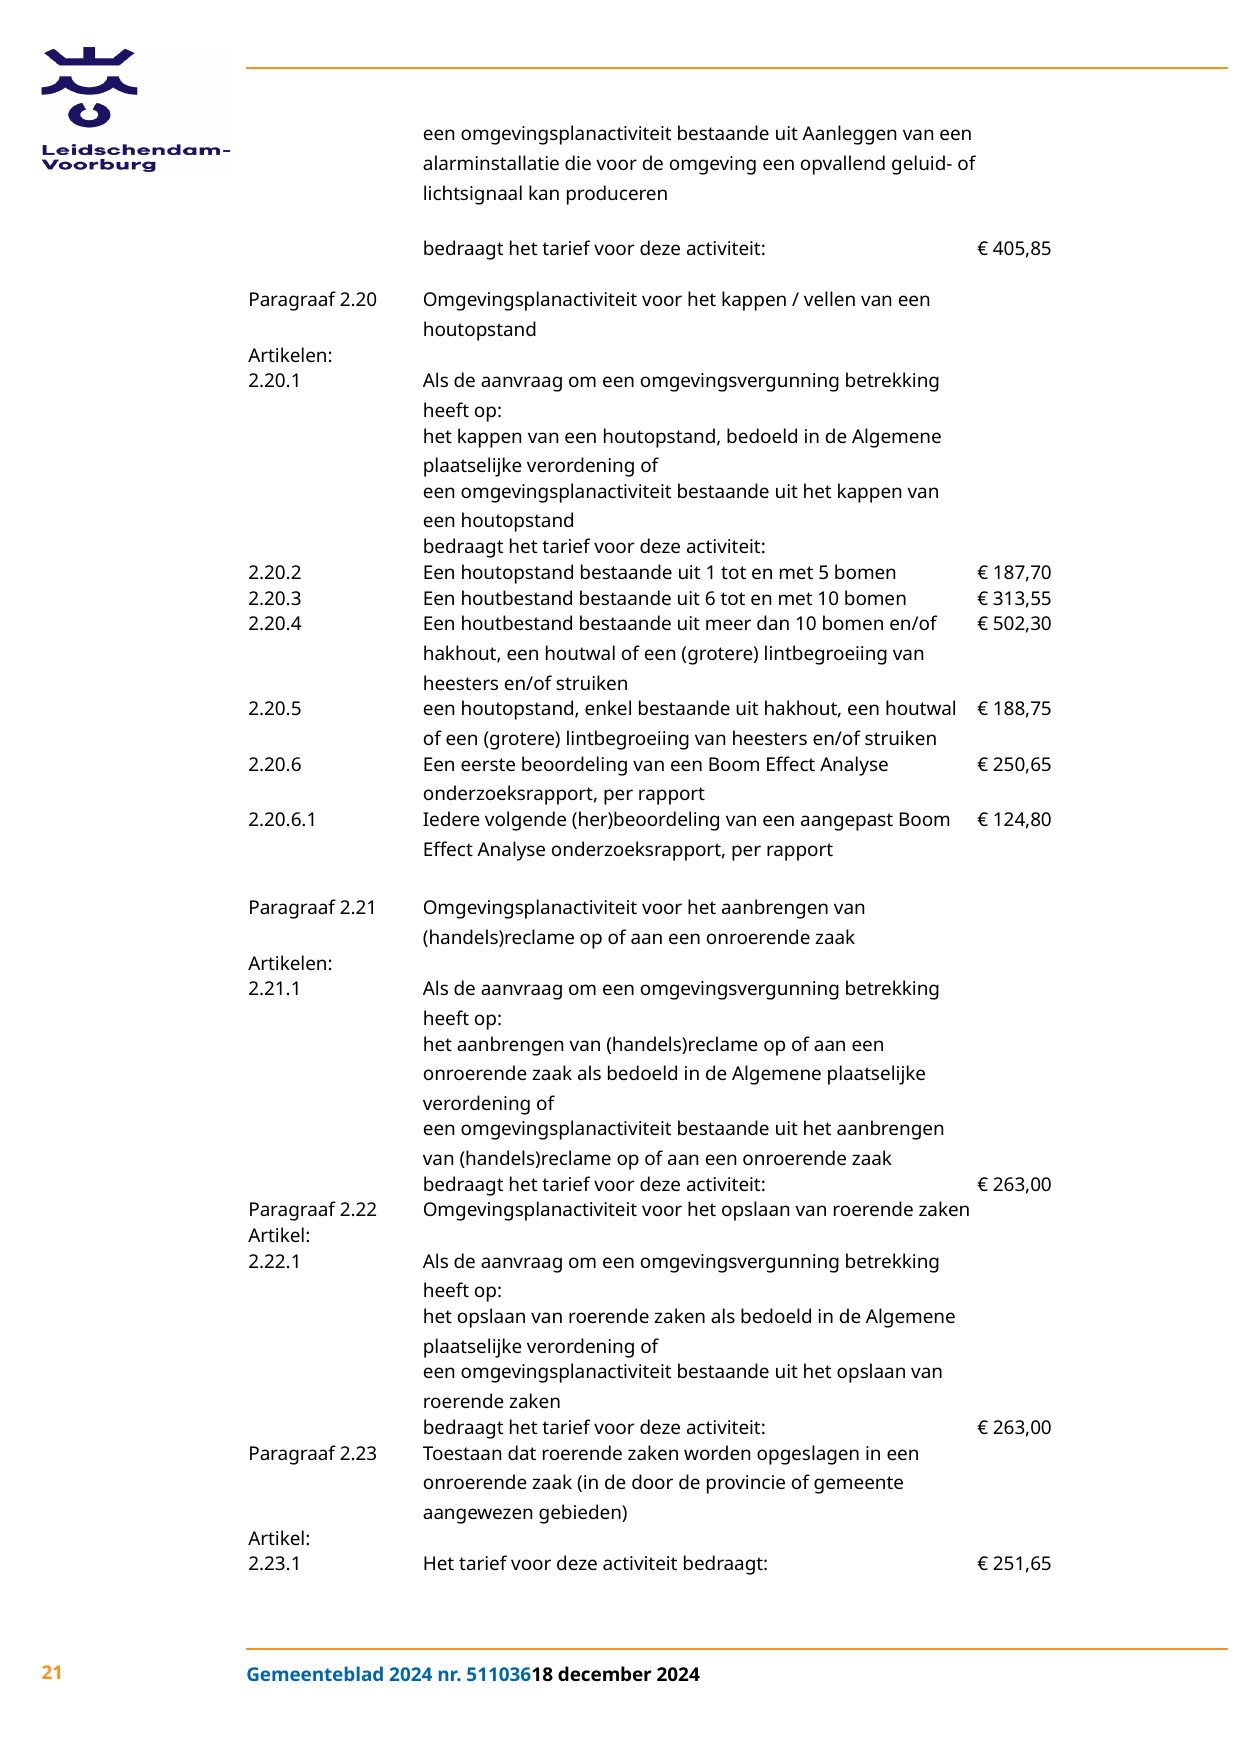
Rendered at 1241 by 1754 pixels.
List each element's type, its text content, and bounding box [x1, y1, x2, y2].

table_cell [248, 95, 423, 121]
table_header Omgevingsplanactiviteit voor het aanbrengen van (handels)reclame op of aan een onroerende zaak [423, 894, 977, 950]
table_cell € 250,65 [977, 751, 1152, 806]
table_cell [977, 1576, 1152, 1602]
table_cell [977, 950, 1152, 975]
table_cell [423, 1576, 977, 1602]
table_cell bedraagt het tarief voor deze activiteit: [423, 235, 977, 261]
table_header Paragraaf 2.21 [248, 894, 423, 950]
table_cell [977, 95, 1152, 121]
table_cell Paragraaf 2.20 [248, 286, 423, 342]
table_cell [248, 423, 423, 478]
table_cell Artikelen: [248, 950, 423, 975]
table_cell [977, 1116, 1152, 1171]
table_cell € 502,30 [977, 611, 1152, 696]
table_cell € 187,70 [977, 559, 1152, 585]
table_cell € 251,65 [977, 1550, 1152, 1576]
table_cell een omgevingsplanactiviteit bestaande uit het opslaan van roerende zaken [423, 1359, 977, 1414]
table_cell [977, 286, 1152, 342]
table_cell [423, 342, 977, 367]
table_cell Als de aanvraag om een omgevingsvergunning betrekking heeft op: [423, 975, 977, 1031]
table_cell een houtopstand, enkel bestaande uit hakhout, een houtwal of een (grotere) lintbegroeiing van heesters en/of struiken [423, 696, 977, 751]
table_cell [977, 1304, 1152, 1359]
table_cell Een houtopstand bestaande uit 1 tot en met 5 bomen [423, 559, 977, 585]
table_cell Als de aanvraag om een omgevingsvergunning betrekking heeft op: [423, 1248, 977, 1303]
table_cell [248, 1304, 423, 1359]
table_cell [977, 534, 1152, 559]
table_cell Omgevingsplanactiviteit voor het kappen / vellen van een houtopstand [423, 286, 977, 342]
table_cell een omgevingsplanactiviteit bestaande uit het kappen van een houtopstand [423, 478, 977, 533]
table_cell [977, 342, 1152, 367]
table_cell het opslaan van roerende zaken als bedoeld in de Algemene plaatselijke verordening of [423, 1304, 977, 1359]
table_cell [248, 121, 423, 235]
table_cell [977, 1223, 1152, 1248]
table_cell 2.20.1 [248, 368, 423, 423]
table_cell [248, 534, 423, 559]
table_cell [977, 975, 1152, 1031]
table_cell [977, 1248, 1152, 1303]
table_cell 2.22.1 [248, 1248, 423, 1303]
table_cell bedraagt het tarief voor deze activiteit: [423, 1171, 977, 1197]
table_cell Artikel: [248, 1525, 423, 1550]
table_cell [423, 950, 977, 975]
table_cell Een houtbestand bestaande uit meer dan 10 bomen en/of hakhout, een houtwal of een (grotere) lintbegroeiing van heesters en/of struiken [423, 611, 977, 696]
table_cell € 313,55 [977, 585, 1152, 611]
table_cell 2.20.6 [248, 751, 423, 806]
table_cell [423, 95, 977, 121]
table_cell Als de aanvraag om een omgevingsvergunning betrekking heeft op: [423, 368, 977, 423]
table_cell [248, 1414, 423, 1440]
table_cell het aanbrengen van (handels)reclame op of aan een onroerende zaak als bedoeld in de Algemene plaatselijke verordening of [423, 1031, 977, 1116]
table_cell [977, 1197, 1152, 1222]
table_cell 2.20.3 [248, 585, 423, 611]
table_cell 2.21.1 [248, 975, 423, 1031]
table_cell [977, 121, 1152, 235]
table_cell [977, 1031, 1152, 1116]
table_cell een omgevingsplanactiviteit bestaande uit Aanleggen van een alarminstallatie die voor de omgeving een opvallend geluid- of lichtsignaal kan produceren [423, 121, 977, 235]
table_cell [977, 478, 1152, 533]
table_cell Artikel: [248, 1223, 423, 1248]
table_cell 2.23.1 [248, 1550, 423, 1576]
table_cell [248, 1576, 423, 1602]
table_cell [977, 1359, 1152, 1414]
table_cell Het tarief voor deze activiteit bedraagt: [423, 1550, 977, 1576]
table_cell [248, 1031, 423, 1116]
table_cell [977, 423, 1152, 478]
table_cell [423, 1525, 977, 1550]
table_cell een omgevingsplanactiviteit bestaande uit het aanbrengen van (handels)reclame op of aan een onroerende zaak [423, 1116, 977, 1171]
table_cell [248, 1171, 423, 1197]
table_cell [248, 478, 423, 533]
table_cell [977, 261, 1152, 286]
table_cell Iedere volgende (her)beoordeling van een aangepast Boom Effect Analyse onderzoeksrapport, per rapport [423, 806, 977, 861]
table_cell € 188,75 [977, 696, 1152, 751]
table_cell 2.20.2 [248, 559, 423, 585]
table_cell 2.20.6.1 [248, 806, 423, 861]
table_cell [248, 1116, 423, 1171]
table_cell [248, 235, 423, 261]
table_cell € 124,80 [977, 806, 1152, 861]
table_cell 2.20.5 [248, 696, 423, 751]
table_cell € 405,85 [977, 235, 1152, 261]
table_cell [423, 261, 977, 286]
table_cell € 263,00 [977, 1171, 1152, 1197]
table_cell Artikelen: [248, 342, 423, 367]
table_header [977, 894, 1152, 950]
table_cell 2.20.4 [248, 611, 423, 696]
table_cell [977, 1525, 1152, 1550]
table_cell [423, 1223, 977, 1248]
table_cell bedraagt het tarief voor deze activiteit: [423, 1414, 977, 1440]
table_cell bedraagt het tarief voor deze activiteit: [423, 534, 977, 559]
table_cell Een houtbestand bestaande uit 6 tot en met 10 bomen [423, 585, 977, 611]
table_cell Een eerste beoordeling van een Boom Effect Analyse onderzoeksrapport, per rapport [423, 751, 977, 806]
table_cell [248, 261, 423, 286]
table_cell [977, 1440, 1152, 1525]
table_cell € 263,00 [977, 1414, 1152, 1440]
table_cell [977, 368, 1152, 423]
table_cell het kappen van een houtopstand, bedoeld in de Algemene plaatselijke verordening of [423, 423, 977, 478]
table_cell Toestaan dat roerende zaken worden opgeslagen in een onroerende zaak (in de door de provincie of gemeente aangewezen gebieden) [423, 1440, 977, 1525]
table_cell Omgevingsplanactiviteit voor het opslaan van roerende zaken [423, 1197, 977, 1222]
table_cell Paragraaf 2.22 [248, 1197, 423, 1222]
picture [41, 47, 231, 172]
table_cell Paragraaf 2.23 [248, 1440, 423, 1525]
table_cell [248, 1359, 423, 1414]
